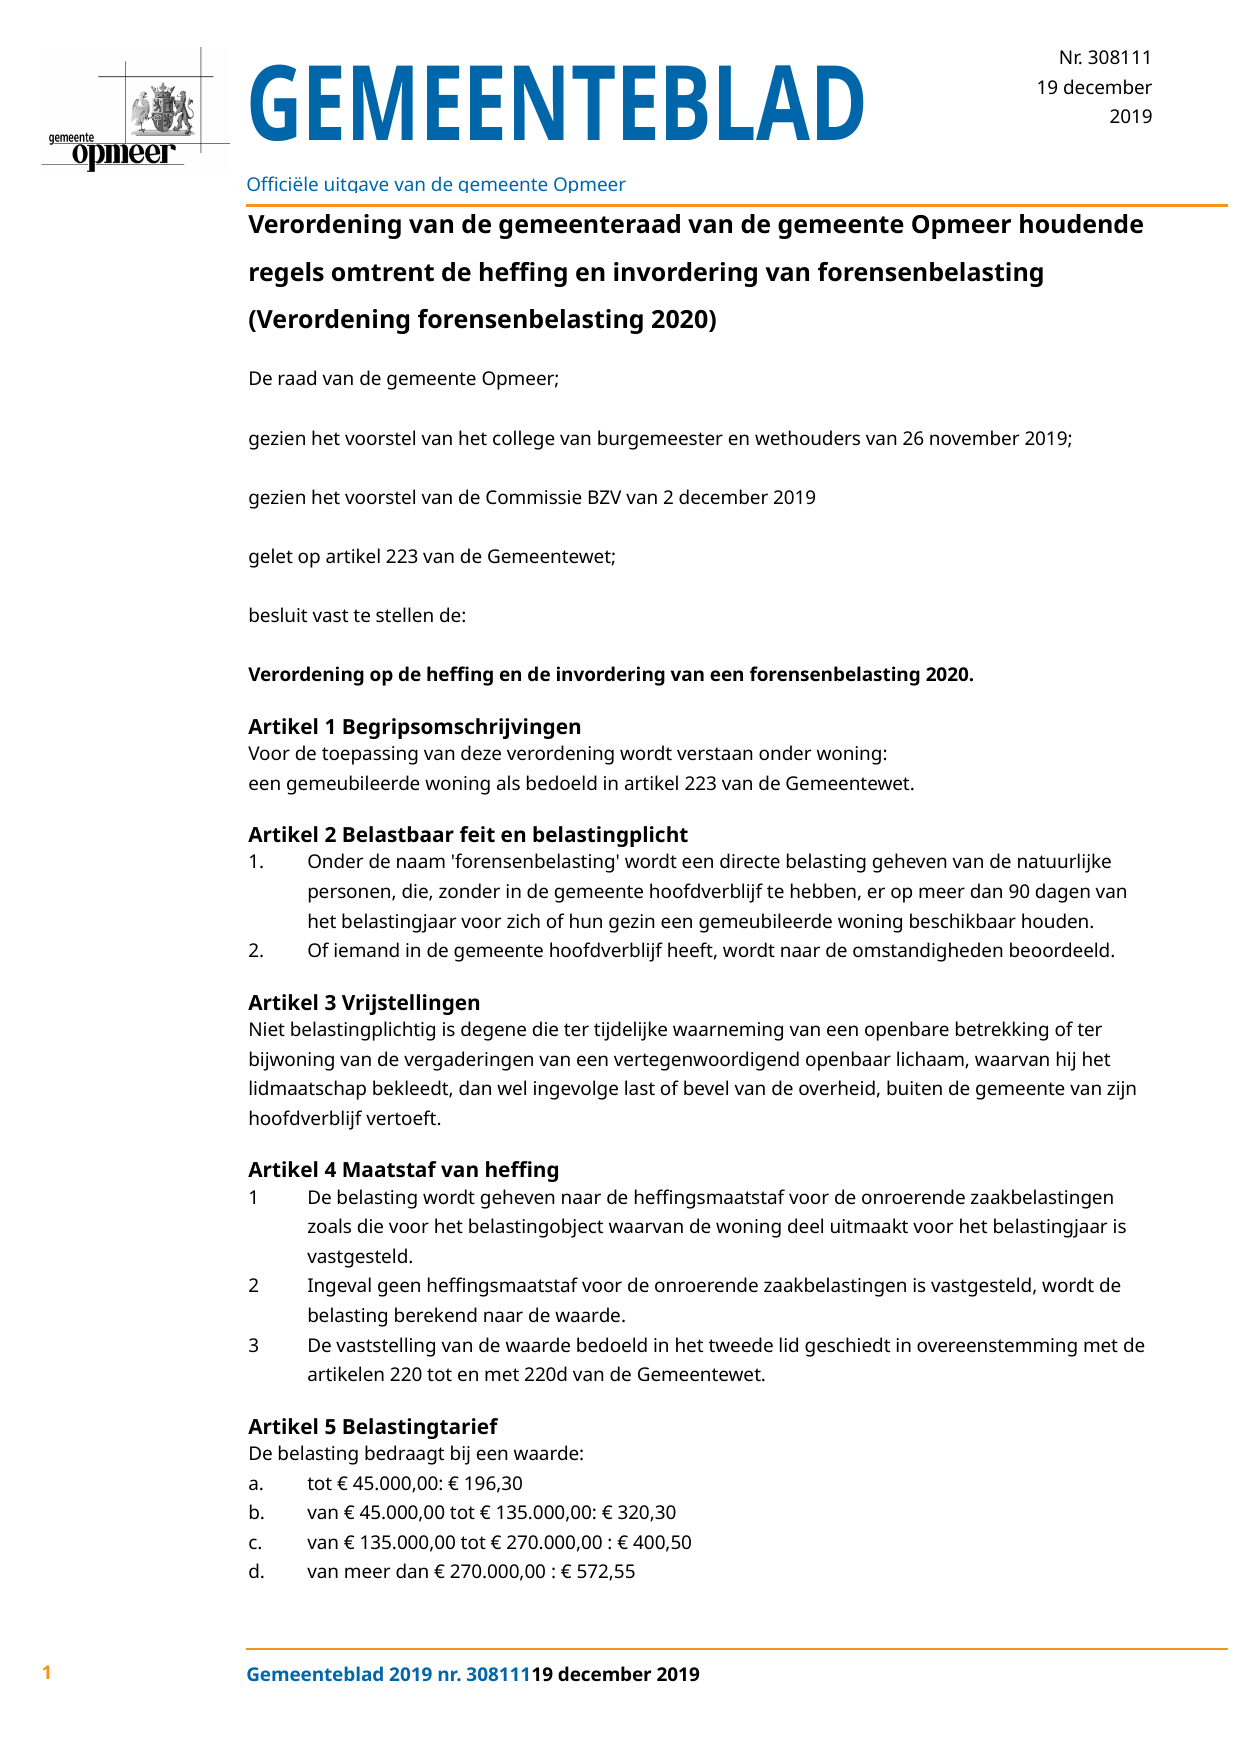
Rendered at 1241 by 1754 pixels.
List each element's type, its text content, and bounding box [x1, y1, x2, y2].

list van meer dan € 270.000,00 : € 572,55 [248, 1558, 1152, 1584]
text Artikel 3 Vrijstellingen [248, 988, 1152, 1016]
list Of iemand in de gemeente hoofdverblijf heeft, wordt naar de omstandigheden beoordeeld. [248, 937, 1152, 963]
text Artikel 1 Begripsomschrijvingen [248, 712, 1152, 740]
text gezien het voorstel van het college van burgemeester en wethouders van 26 november 2019; [248, 425, 1152, 450]
text De belasting bedraagt bij een waarde: [248, 1440, 1152, 1466]
text Verordening van de gemeenteraad van de gemeente Opmeer houdende regels omtrent de heffing en invordering van forensenbelasting (Verordening forensenbelasting 2020) [248, 207, 1152, 336]
picture [41, 47, 231, 172]
text Verordening op de heffing en de invordering van een forensenbelasting 2020. [248, 661, 1152, 687]
text gezien het voorstel van de Commissie BZV van 2 december 2019 [248, 484, 1152, 509]
text Artikel 2 Belastbaar feit en belastingplicht [248, 820, 1152, 849]
list Ingeval geen heffingsmaatstaf voor de onroerende zaakbelastingen is vastgesteld, wordt de belasting berekend naar de waarde. [248, 1273, 1152, 1328]
list De vaststelling van de waarde bedoeld in het tweede lid geschiedt in overeenstemming met de artikelen 220 tot en met 220d van de Gemeentewet. [248, 1332, 1152, 1387]
list De belasting wordt geheven naar de heffingsmaatstaf voor de onroerende zaakbelastingen zoals die voor het belastingobject waarvan de woning deel uitmaakt voor het belastingjaar is vastgesteld. [248, 1184, 1152, 1269]
list Onder de naam 'forensenbelasting' wordt een directe belasting geheven van de natuurlijke personen, die, zonder in de gemeente hoofdverblijf te hebben, er op meer dan 90 dagen van het belastingjaar voor zich of hun gezin een gemeubileerde woning beschikbaar houden. [248, 849, 1152, 933]
text De raad van de gemeente Opmeer; [248, 366, 1152, 391]
text een gemeubileerde woning als bedoeld in artikel 223 van de Gemeentewet. [248, 770, 1152, 796]
text Niet belastingplichtig is degene die ter tijdelijke waarneming van een openbare betrekking of ter bijwoning van de vergaderingen van een vertegenwoordigend openbaar lichaam, waarvan hij het lidmaatschap bekleedt, dan wel ingevolge last of bevel van de overheid, buiten de gemeente van zijn hoofdverblijf vertoeft. [248, 1016, 1152, 1131]
list van € 135.000,00 tot € 270.000,00 : € 400,50 [248, 1529, 1152, 1555]
text gelet op artikel 223 van de Gemeentewet; [248, 543, 1152, 569]
text Artikel 5 Belastingtarief [248, 1412, 1152, 1440]
text besluit vast te stellen de: [248, 602, 1152, 628]
text Voor de toepassing van deze verordening wordt verstaan onder woning: [248, 740, 1152, 766]
list van € 45.000,00 tot € 135.000,00: € 320,30 [248, 1499, 1152, 1525]
text Artikel 4 Maatstaf van heffing [248, 1155, 1152, 1184]
list tot € 45.000,00: € 196,30 [248, 1470, 1152, 1496]
